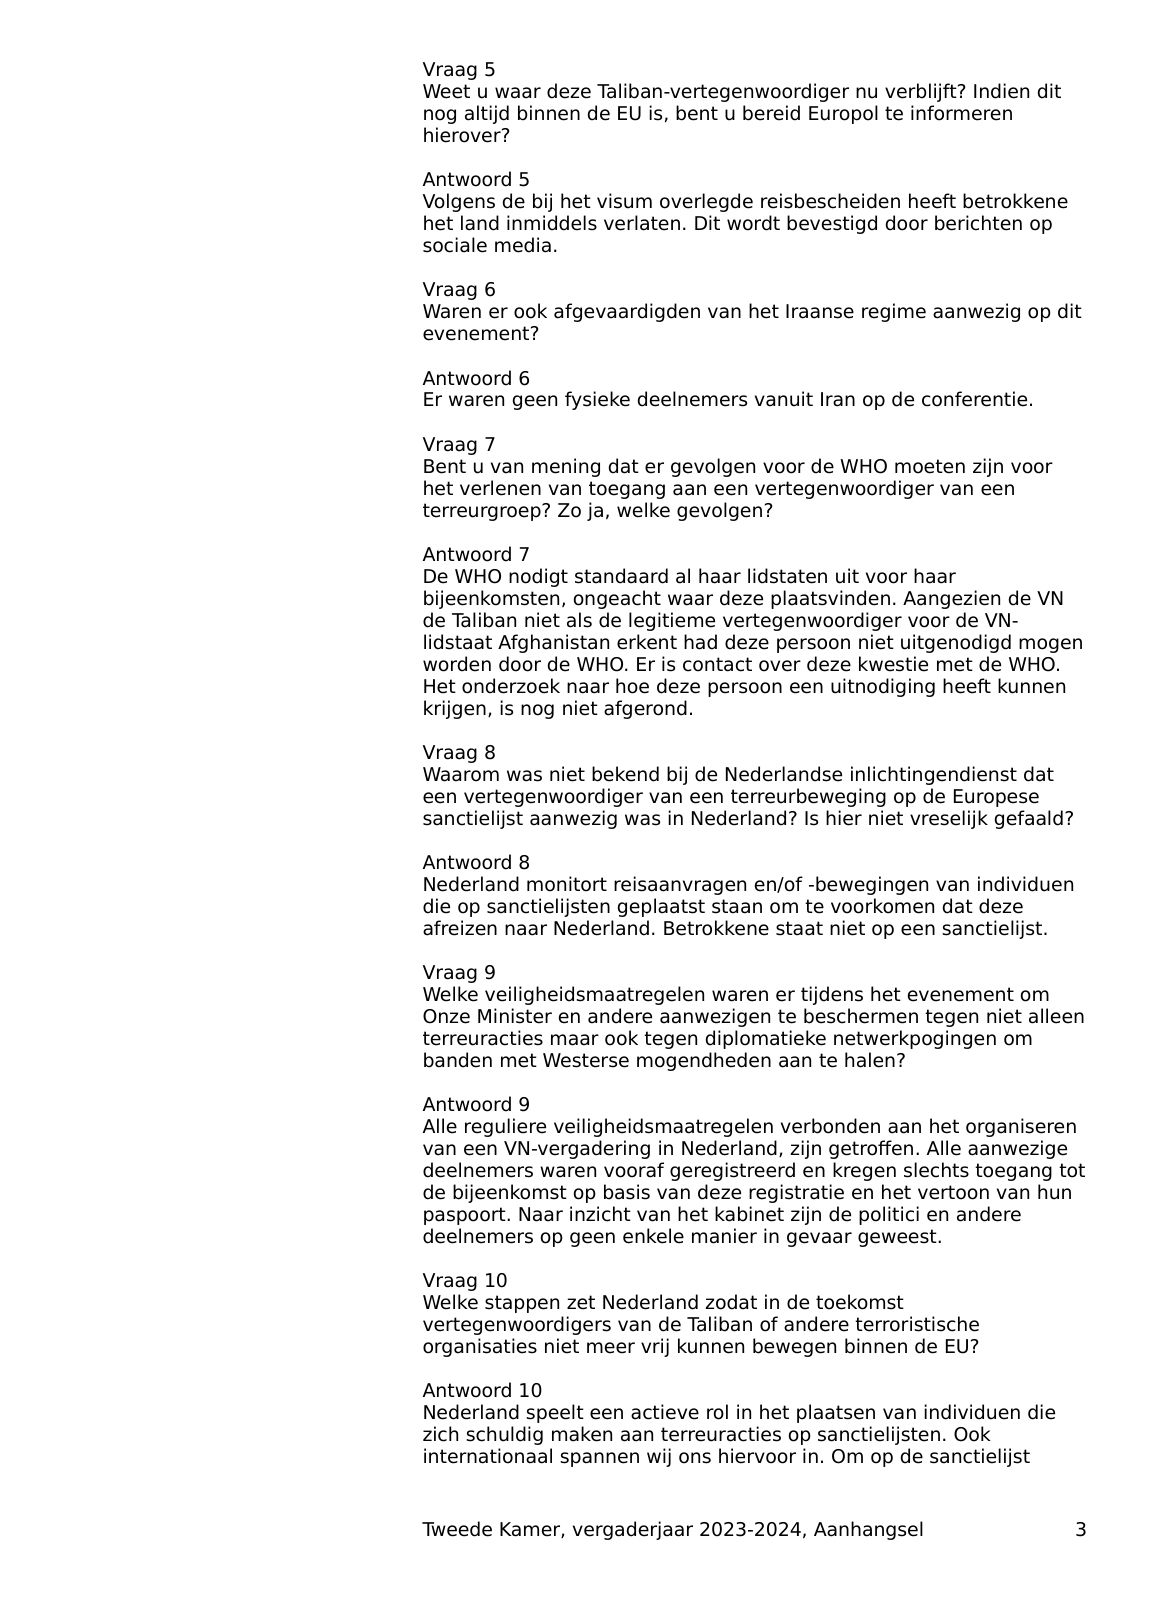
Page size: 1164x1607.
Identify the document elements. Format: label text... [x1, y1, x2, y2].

text Waren er ook afgevaardigden van het Iraanse regime aanwezig op dit evenement? [422, 301, 1087, 345]
text Antwoord 8 [422, 852, 1087, 874]
text Weet u waar deze Taliban-vertegenwoordiger nu verblijft? Indien dit nog altijd binnen de EU is, bent u bereid Europol te informeren hierover? [422, 81, 1087, 147]
text Vraag 10 [422, 1270, 1087, 1292]
text Volgens de bij het visum overlegde reisbescheiden heeft betrokkene het land inmiddels verlaten. Dit wordt bevestigd door berichten op sociale media. [422, 191, 1087, 257]
text Vraag 9 [422, 962, 1087, 984]
text Vraag 8 [422, 742, 1087, 764]
text Vraag 7 [422, 433, 1087, 456]
text Vraag 5 [422, 59, 1087, 81]
text Antwoord 9 [422, 1094, 1087, 1116]
text Nederland monitort reisaanvragen en/of -bewegingen van individuen die op sanctielijsten geplaatst staan om te voorkomen dat deze afreizen naar Nederland. Betrokkene staat niet op een sanctielijst. [422, 874, 1087, 940]
text Alle reguliere veiligheidsmaatregelen verbonden aan het organiseren van een VN-vergadering in Nederland, zijn getroffen. Alle aanwezige deelnemers waren vooraf geregistreerd en kregen slechts toegang tot de bijeenkomst op basis van deze registratie en het vertoon van hun paspoort. Naar inzicht van het kabinet zijn de politici en andere deelnemers op geen enkele manier in gevaar geweest. [422, 1116, 1087, 1248]
text Vraag 6 [422, 279, 1087, 301]
text Antwoord 10 [422, 1380, 1087, 1402]
text Welke stappen zet Nederland zodat in de toekomst vertegenwoordigers van de Taliban of andere terroristische organisaties niet meer vrij kunnen bewegen binnen de EU? [422, 1292, 1087, 1358]
text De WHO nodigt standaard al haar lidstaten uit voor haar bijeenkomsten, ongeacht waar deze plaatsvinden. Aangezien de VN de Taliban niet als de legitieme vertegenwoordiger voor de VN-lidstaat Afghanistan erkent had deze persoon niet uitgenodigd mogen worden door de WHO. Er is contact over deze kwestie met de WHO. Het onderzoek naar hoe deze persoon een uitnodiging heeft kunnen krijgen, is nog niet afgerond. [422, 566, 1087, 719]
text Antwoord 7 [422, 544, 1087, 566]
text Waarom was niet bekend bij de Nederlandse inlichtingendienst dat een vertegenwoordiger van een terreurbeweging op de Europese sanctielijst aanwezig was in Nederland? Is hier niet vreselijk gefaald? [422, 764, 1087, 829]
text Nederland speelt een actieve rol in het plaatsen van individuen die zich schuldig maken aan terreuracties op sanctielijsten. Ook internationaal spannen wij ons hiervoor in. Om op de sanctielijst [422, 1402, 1087, 1468]
text Welke veiligheidsmaatregelen waren er tijdens het evenement om Onze Minister en andere aanwezigen te beschermen tegen niet alleen terreuracties maar ook tegen diplomatieke netwerkpogingen om banden met Westerse mogendheden aan te halen? [422, 984, 1087, 1072]
text Antwoord 6 [422, 367, 1087, 389]
text Bent u van mening dat er gevolgen voor de WHO moeten zijn voor het verlenen van toegang aan een vertegenwoordiger van een terreurgroep? Zo ja, welke gevolgen? [422, 456, 1087, 521]
text Antwoord 5 [422, 169, 1087, 191]
text Er waren geen fysieke deelnemers vanuit Iran op de conferentie. [422, 389, 1087, 411]
